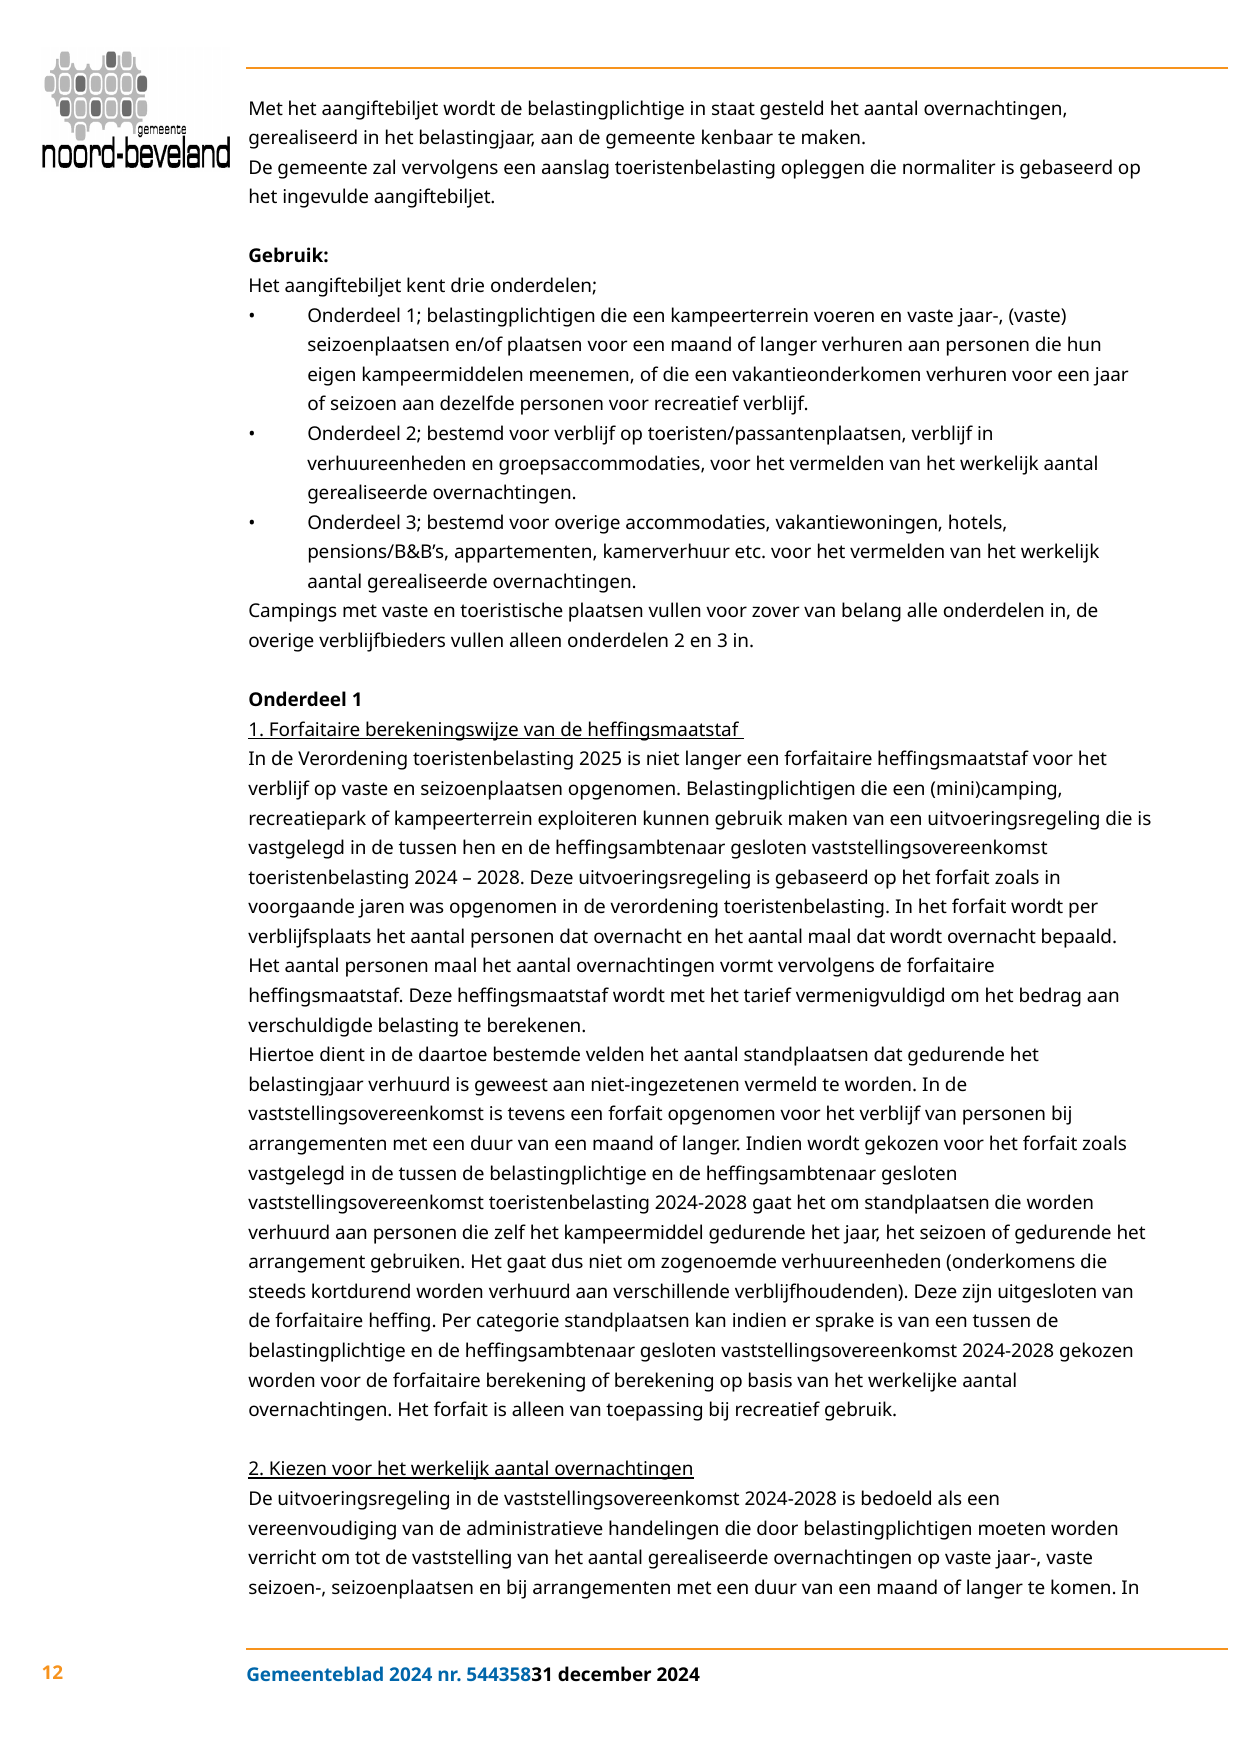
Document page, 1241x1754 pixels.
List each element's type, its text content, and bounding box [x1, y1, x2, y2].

text In de Verordening toeristenbelasting 2025 is niet langer een forfaitaire heffingsmaatstaf voor het verblijf op vaste en seizoenplaatsen opgenomen. Belastingplichtigen die een (mini)camping, recreatiepark of kampeerterrein exploiteren kunnen gebruik maken van een uitvoeringsregeling die is vastgelegd in de tussen hen en de heffingsambtenaar gesloten vaststellingsovereenkomst toeristenbelasting 2024 – 2028. Deze uitvoeringsregeling is gebaseerd op het forfait zoals in voorgaande jaren was opgenomen in de verordening toeristenbelasting. In het forfait wordt per verblijfsplaats het aantal personen dat overnacht en het aantal maal dat wordt overnacht bepaald. Het aantal personen maal het aantal overnachtingen vormt vervolgens de forfaitaire heffingsmaatstaf. Deze heffingsmaatstaf wordt met het tarief vermenigvuldigd om het bedrag aan verschuldigde belasting te berekenen. [248, 746, 1152, 1038]
text Onderdeel 1 [248, 686, 1152, 712]
text Campings met vaste en toeristische plaatsen vullen voor zover van belang alle onderdelen in, de overige verblijfbieders vullen alleen onderdelen 2 en 3 in. [248, 598, 1152, 653]
text 2. Kiezen voor het werkelijk aantal overnachtingen [248, 1456, 1152, 1481]
list Onderdeel 1; belastingplichtigen die een kampeerterrein voeren en vaste jaar-, (vaste) seizoenplaatsen en/of plaatsen voor een maand of langer verhuren aan personen die hun eigen kampeermiddelen meenemen, of die een vakantieonderkomen verhuren voor een jaar of seizoen aan dezelfde personen voor recreatief verblijf. [248, 302, 1152, 416]
text Met het aangiftebiljet wordt de belastingplichtige in staat gesteld het aantal overnachtingen, gerealiseerd in het belastingjaar, aan de gemeente kenbaar te maken. [248, 95, 1152, 150]
picture [41, 47, 231, 172]
list Onderdeel 2; bestemd voor verblijf op toeristen/passantenplaatsen, verblijf in verhuureenheden en groepsaccommodaties, voor het vermelden van het werkelijk aantal gerealiseerde overnachtingen. [248, 420, 1152, 505]
text 1. Forfaitaire berekeningswijze van de heffingsmaatstaf [248, 716, 1152, 742]
text Hiertoe dient in de daartoe bestemde velden het aantal standplaatsen dat gedurende het belastingjaar verhuurd is geweest aan niet-ingezetenen vermeld te worden. In de vaststellingsovereenkomst is tevens een forfait opgenomen voor het verblijf van personen bij arrangementen met een duur van een maand of langer. Indien wordt gekozen voor het forfait zoals vastgelegd in de tussen de belastingplichtige en de heffingsambtenaar gesloten vaststellingsovereenkomst toeristenbelasting 2024-2028 gaat het om standplaatsen die worden verhuurd aan personen die zelf het kampeermiddel gedurende het jaar, het seizoen of gedurende het arrangement gebruiken. Het gaat dus niet om zogenoemde verhuureenheden (onderkomens die steeds kortdurend worden verhuurd aan verschillende verblijfhoudenden). Deze zijn uitgesloten van de forfaitaire heffing. Per categorie standplaatsen kan indien er sprake is van een tussen de belastingplichtige en de heffingsambtenaar gesloten vaststellingsovereenkomst 2024-2028 gekozen worden voor de forfaitaire berekening of berekening op basis van het werkelijke aantal overnachtingen. Het forfait is alleen van toepassing bij recreatief gebruik. [248, 1041, 1152, 1422]
text Gebruik: [248, 243, 1152, 268]
list Onderdeel 3; bestemd voor overige accommodaties, vakantiewoningen, hotels, pensions/B&B’s, appartementen, kamerverhuur etc. voor het vermelden van het werkelijk aantal gerealiseerde overnachtingen. [248, 509, 1152, 594]
text Het aangiftebiljet kent drie onderdelen; [248, 272, 1152, 298]
text De uitvoeringsregeling in de vaststellingsovereenkomst 2024-2028 is bedoeld als een vereenvoudiging van de administratieve handelingen die door belastingplichtigen moeten worden verricht om tot de vaststelling van het aantal gerealiseerde overnachtingen op vaste jaar-, vaste seizoen-, seizoenplaatsen en bij arrangementen met een duur van een maand of langer te komen. In [248, 1485, 1152, 1600]
text De gemeente zal vervolgens een aanslag toeristenbelasting opleggen die normaliter is gebaseerd op het ingevulde aangiftebiljet. [248, 154, 1152, 209]
